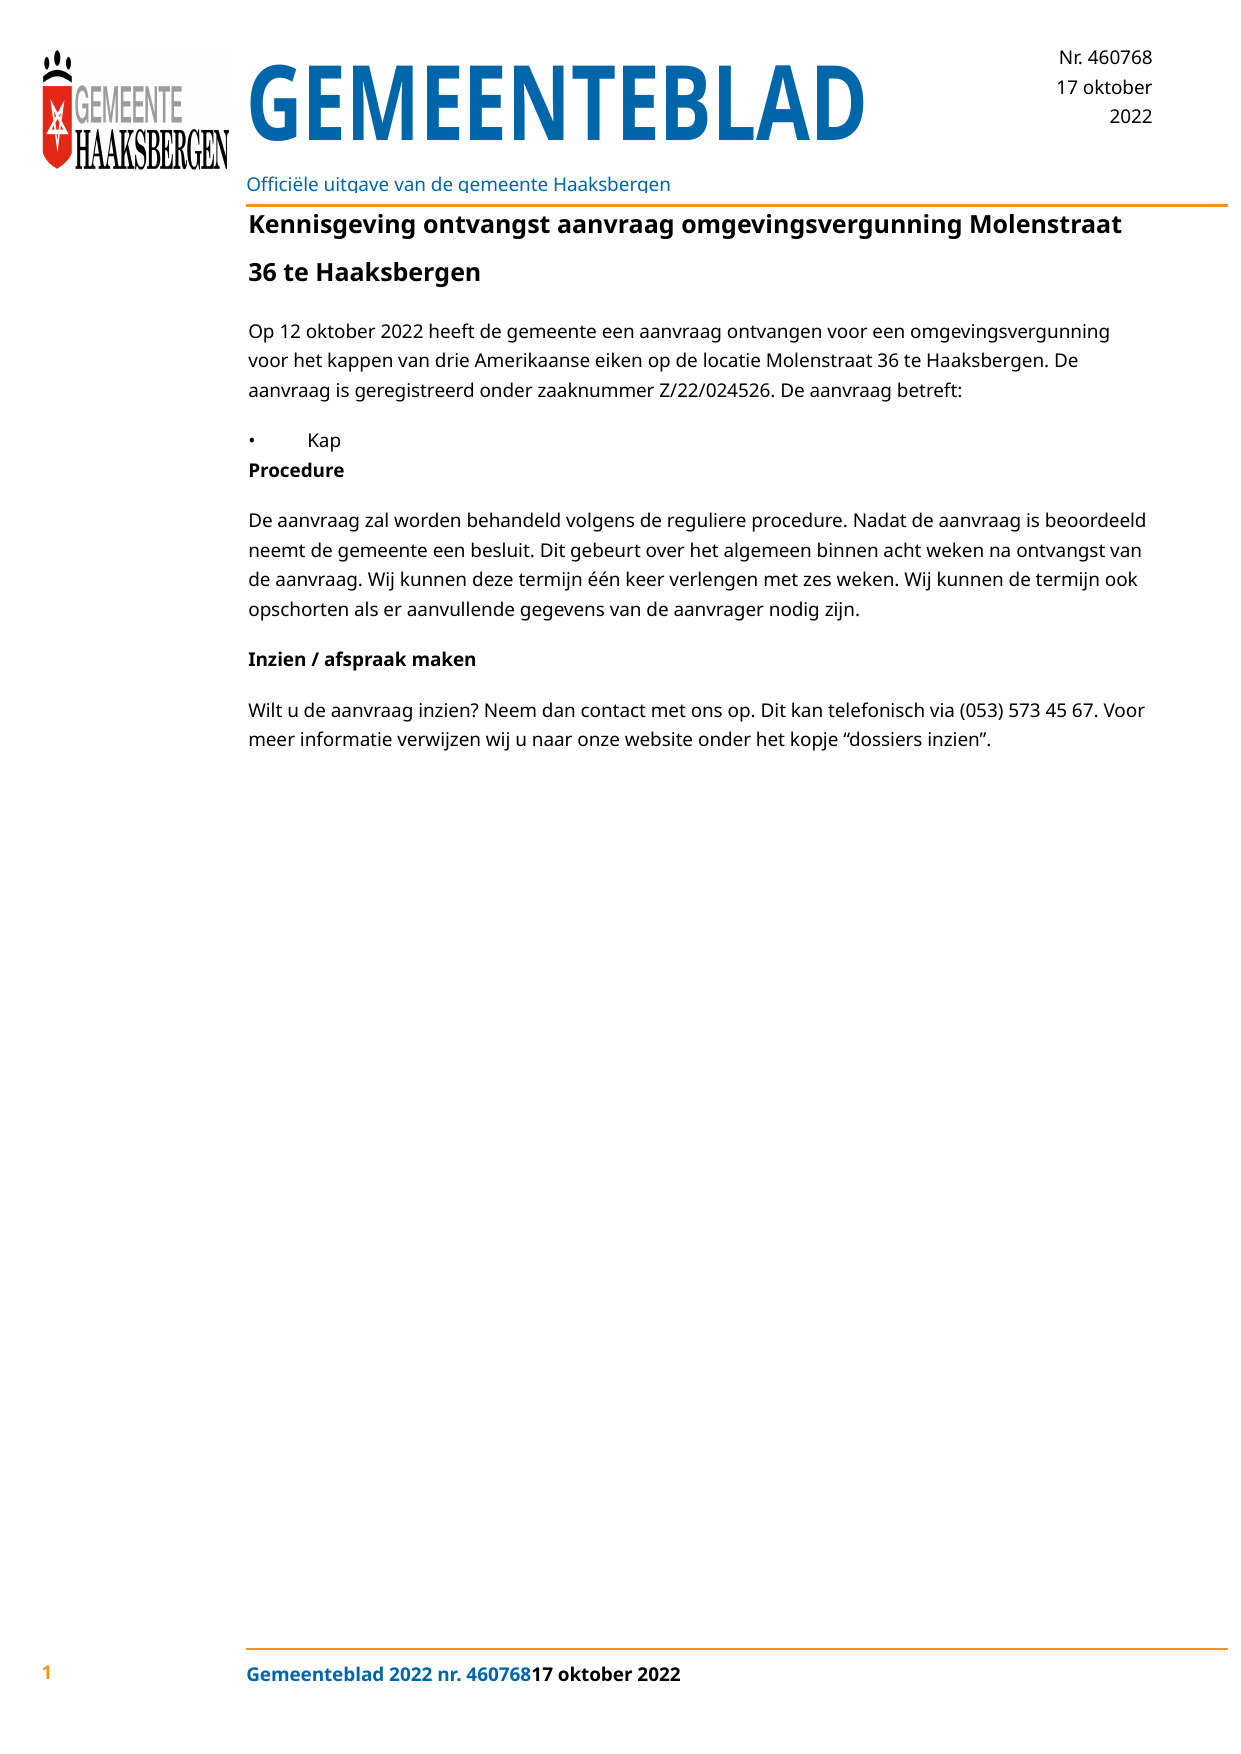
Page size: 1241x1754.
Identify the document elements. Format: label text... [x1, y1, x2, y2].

text De aanvraag zal worden behandeld volgens de reguliere procedure. Nadat de aanvraag is beoordeeld neemt de gemeente een besluit. Dit gebeurt over het algemeen binnen acht weken na ontvangst van de aanvraag. Wij kunnen deze termijn één keer verlengen met zes weken. Wij kunnen de termijn ook opschorten als er aanvullende gegevens van de aanvrager nodig zijn. [248, 507, 1152, 622]
text Inzien / afspraak maken [248, 647, 1152, 672]
text Op 12 oktober 2022 heeft de gemeente een aanvraag ontvangen voor een omgevingsvergunning voor het kappen van drie Amerikaanse eiken op de locatie Molenstraat 36 te Haaksbergen. De aanvraag is geregistreerd onder zaaknummer Z/22/024526. De aanvraag betreft: [248, 318, 1152, 403]
list Kap [248, 427, 1152, 453]
picture [41, 47, 231, 172]
text Wilt u de aanvraag inzien? Neem dan contact met ons op. Dit kan telefonisch via (053) 573 45 67. Voor meer informatie verwijzen wij u naar onze website onder het kopje “dossiers inzien”. [248, 697, 1152, 752]
text Kennisgeving ontvangst aanvraag omgevingsvergunning Molenstraat 36 te Haaksbergen [248, 207, 1152, 288]
text Procedure [248, 457, 1152, 483]
